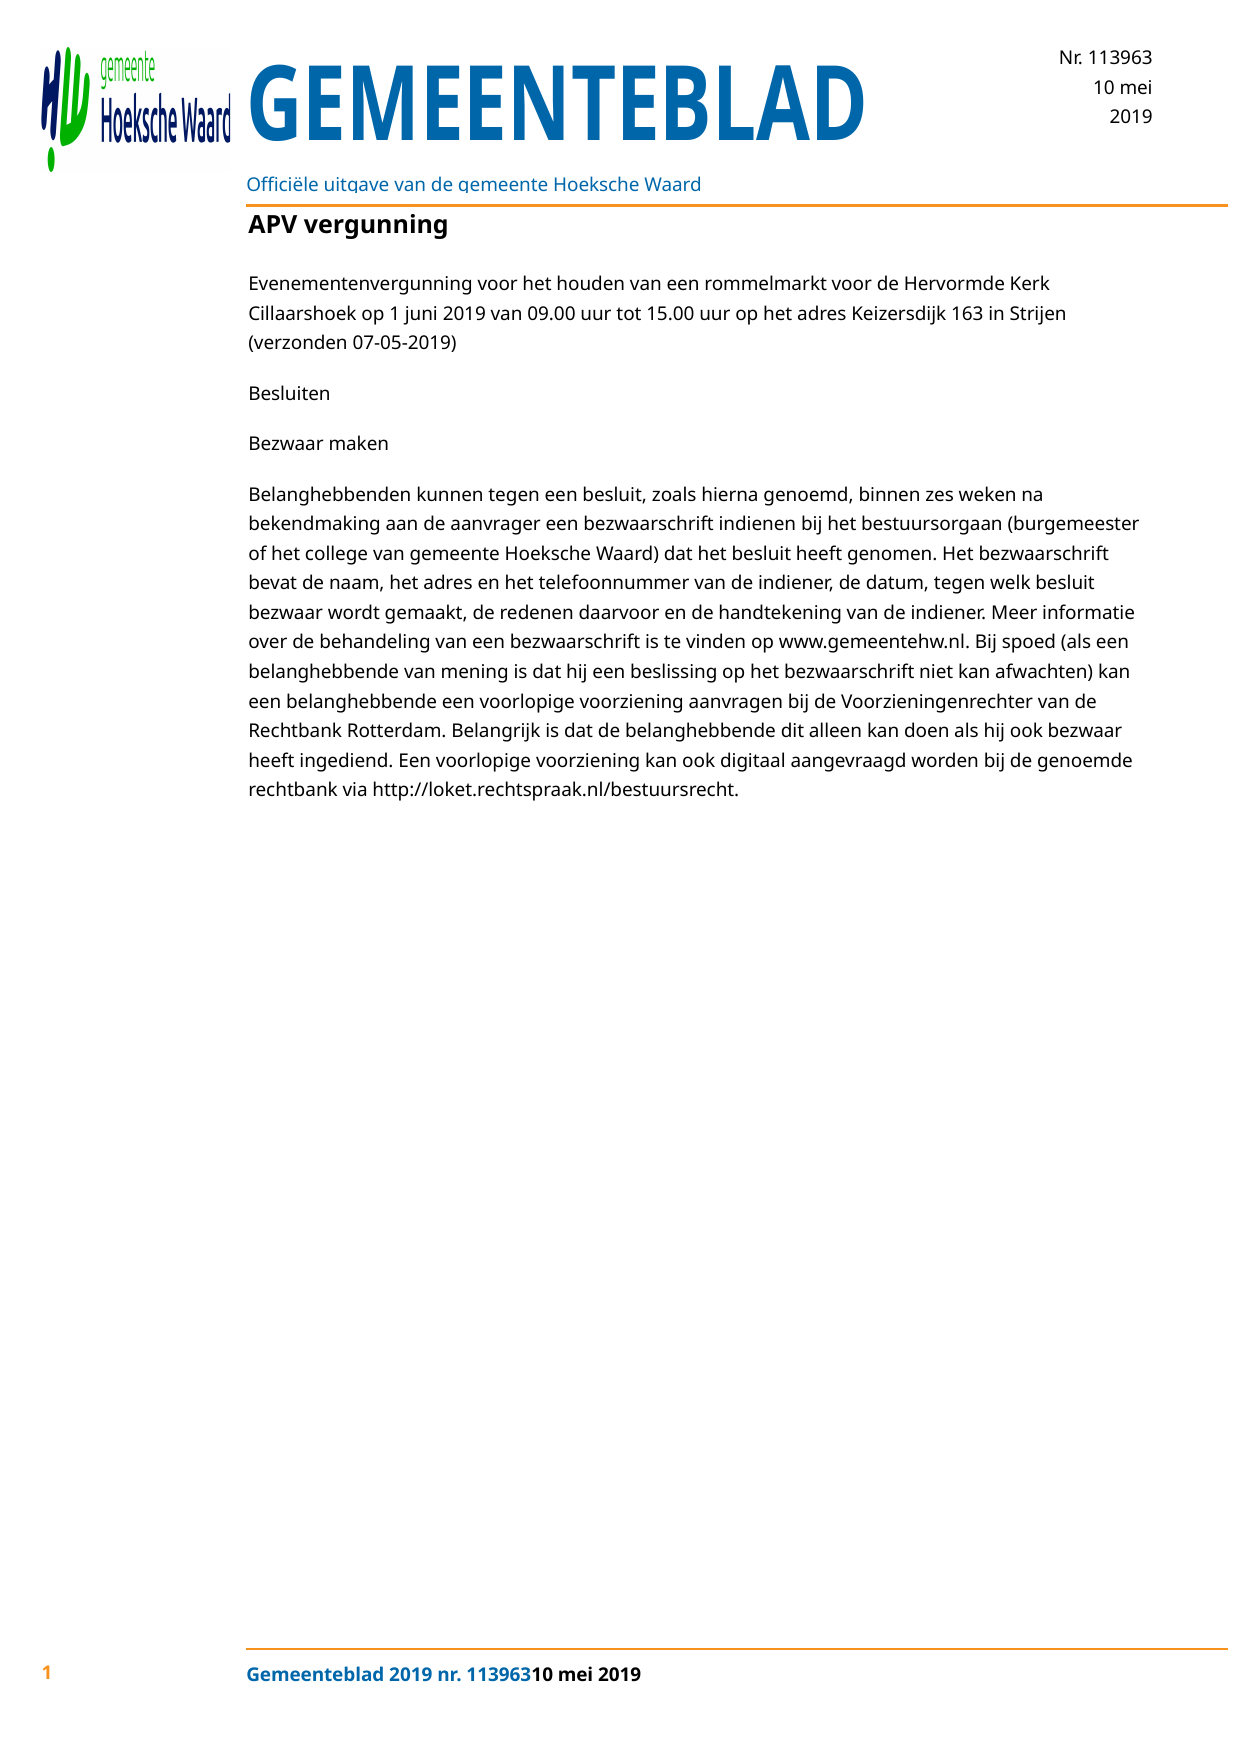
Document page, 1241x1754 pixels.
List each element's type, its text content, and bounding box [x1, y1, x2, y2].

text Bezwaar maken [248, 430, 1152, 456]
text Belanghebbenden kunnen tegen een besluit, zoals hierna genoemd, binnen zes weken na bekendmaking aan de aanvrager een bezwaarschrift indienen bij het bestuursorgaan (burgemeester of het college van gemeente Hoeksche Waard) dat het besluit heeft genomen. Het bezwaarschrift bevat de naam, het adres en het telefoonnummer van de indiener, de datum, tegen welk besluit bezwaar wordt gemaakt, de redenen daarvoor en de handtekening van de indiener. Meer informatie over de behandeling van een bezwaarschrift is te vinden op www.gemeentehw.nl. Bij spoed (als een belanghebbende van mening is dat hij een beslissing op het bezwaarschrift niet kan afwachten) kan een belanghebbende een voorlopige voorziening aanvragen bij de Voorzieningenrechter van de Rechtbank Rotterdam. Belangrijk is dat de belanghebbende dit alleen kan doen als hij ook bezwaar heeft ingediend. Een voorlopige voorziening kan ook digitaal aangevraagd worden bij de genoemde rechtbank via http://loket.rechtspraak.nl/bestuursrecht. [248, 481, 1152, 802]
text Evenementenvergunning voor het houden van een rommelmarkt voor de Hervormde Kerk Cillaarshoek op 1 juni 2019 van 09.00 uur tot 15.00 uur op het adres Keizersdijk 163 in Strijen (verzonden 07-05-2019) [248, 270, 1152, 355]
picture [41, 47, 231, 172]
text APV vergunning [248, 207, 1152, 241]
text Besluiten [248, 380, 1152, 406]
